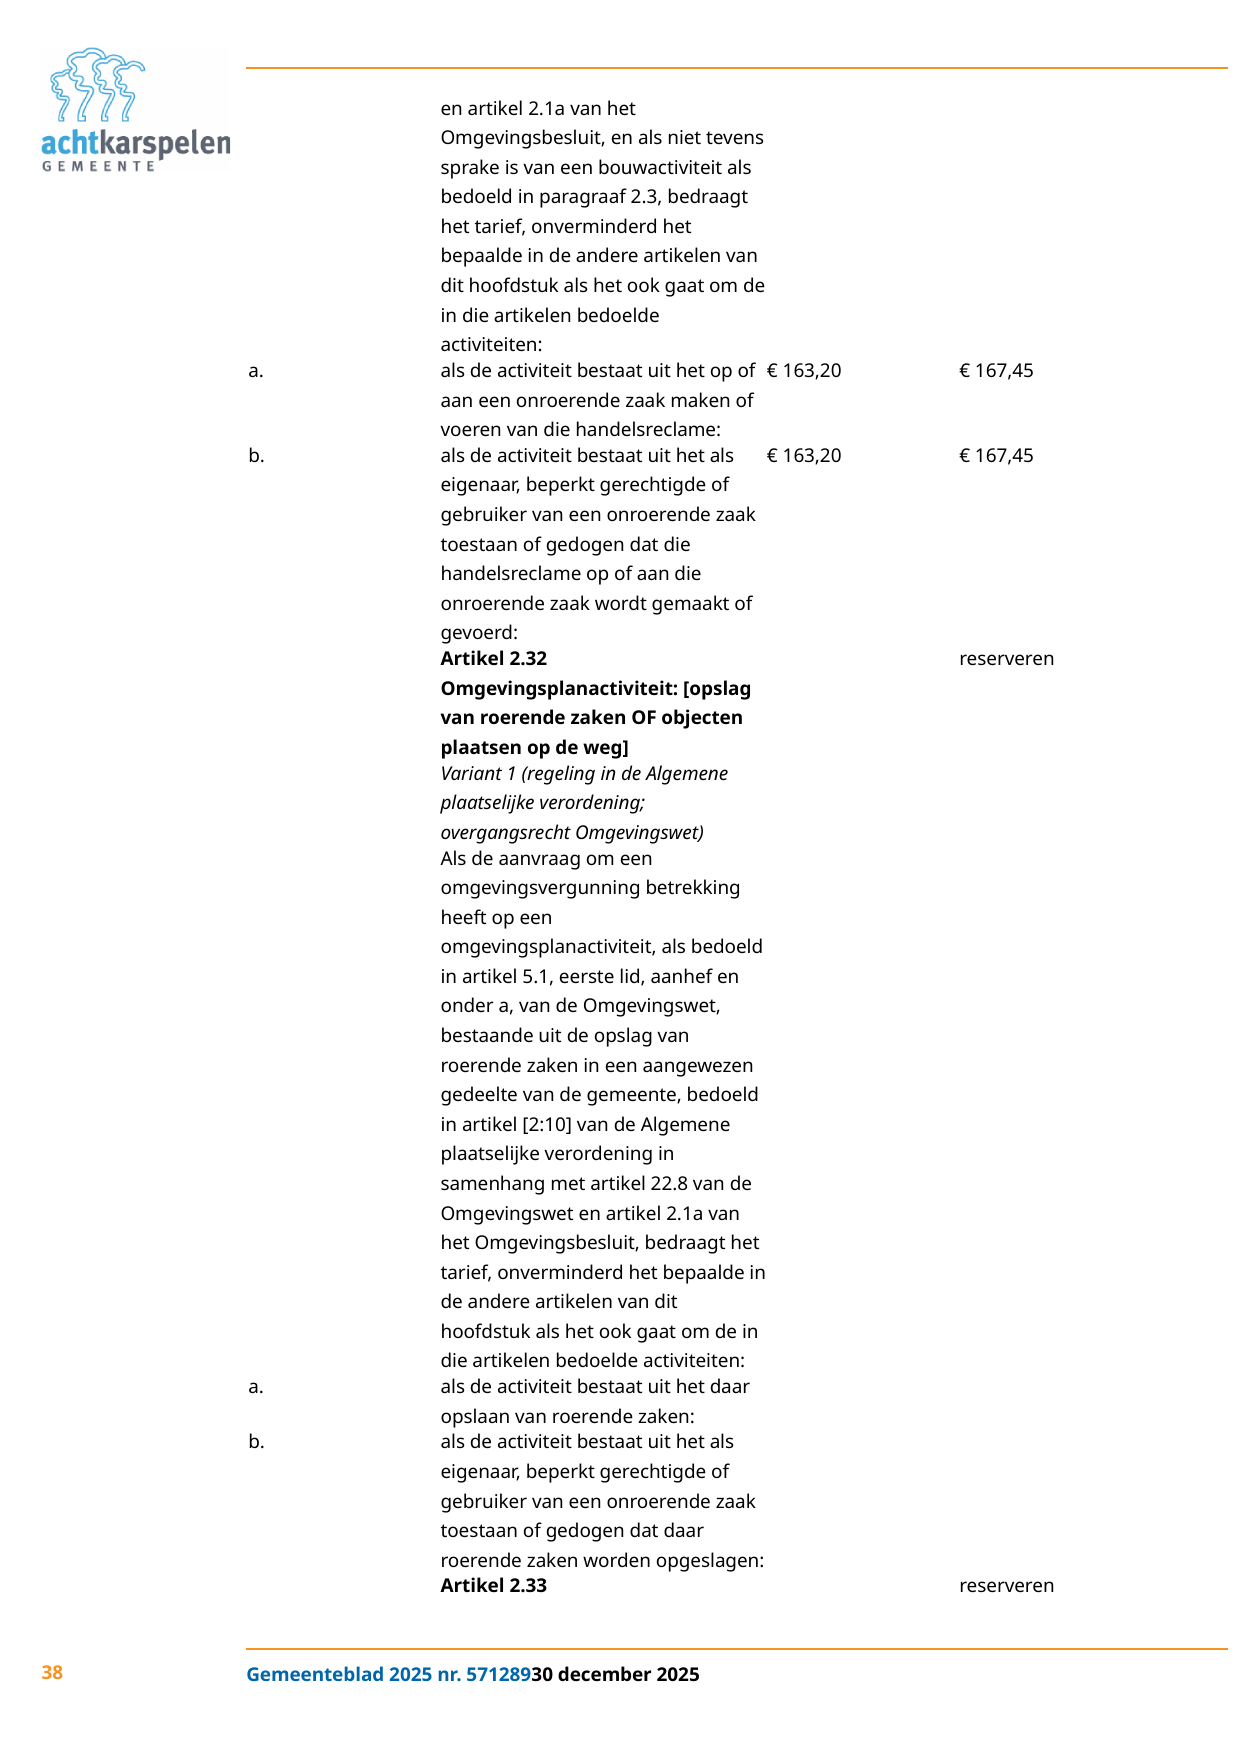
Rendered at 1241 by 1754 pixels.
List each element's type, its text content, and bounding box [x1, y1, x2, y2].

table_cell als de activiteit bestaat uit het als eigenaar, beperkt gerechtigde of gebruiker van een onroerende zaak toestaan of gedogen dat die handelsreclame op of aan die onroerende zaak wordt gemaakt of gevoerd: [440, 442, 767, 645]
table_cell € 167,45 [959, 442, 1152, 645]
table_cell [248, 845, 440, 1373]
table_cell [959, 1373, 1152, 1429]
table_cell Als de aanvraag om een omgevingsvergunning betrekking heeft op een omgevingsplanactiviteit, als bedoeld in artikel 5.1, eerste lid, aanhef en onder a, van de Omgevingswet, bestaande uit de opslag van roerende zaken in een aangewezen gedeelte van de gemeente, bedoeld in artikel [2:10] van de Algemene plaatselijke verordening in samenhang met artikel 22.8 van de Omgevingswet en artikel 2.1a van het Omgevingsbesluit, bedraagt het tarief, onverminderd het bepaalde in de andere artikelen van dit hoofdstuk als het ook gaat om de in die artikelen bedoelde activiteiten: [440, 845, 767, 1373]
table_cell [248, 760, 440, 845]
table_cell b. [248, 1429, 440, 1573]
picture [41, 47, 231, 172]
table_cell en artikel 2.1a van het Omgevingsbesluit, en als niet tevens sprake is van een bouwactiviteit als bedoeld in paragraaf 2.3, bedraagt het tarief, onverminderd het bepaalde in de andere artikelen van dit hoofdstuk als het ook gaat om de in die artikelen bedoelde activiteiten: [440, 95, 767, 357]
table_cell Variant 1 (regeling in de Algemene plaatselijke verordening; overgangsrecht Omgevingswet) [440, 760, 767, 845]
table_cell [767, 845, 959, 1373]
table_cell Artikel 2.32 Omgevingsplanactiviteit: [opslag van roerende zaken OF objecten plaatsen op de weg] [440, 645, 767, 760]
table_cell [959, 95, 1152, 357]
table_cell [248, 95, 440, 357]
table_cell a. [248, 357, 440, 442]
table_cell als de activiteit bestaat uit het daar opslaan van roerende zaken: [440, 1373, 767, 1429]
table_cell [959, 1429, 1152, 1573]
table_cell € 163,20 [767, 442, 959, 645]
table_cell [767, 95, 959, 357]
table_cell als de activiteit bestaat uit het als eigenaar, beperkt gerechtigde of gebruiker van een onroerende zaak toestaan of gedogen dat daar roerende zaken worden opgeslagen: [440, 1429, 767, 1573]
table_cell [767, 760, 959, 845]
table_cell € 163,20 [767, 357, 959, 442]
table_cell [248, 1573, 440, 1598]
table_cell reserveren [959, 645, 1152, 760]
table_cell b. [248, 442, 440, 645]
table_cell a. [248, 1373, 440, 1429]
table_cell [767, 645, 959, 760]
table_cell als de activiteit bestaat uit het op of aan een onroerende zaak maken of voeren van die handelsreclame: [440, 357, 767, 442]
table_cell [767, 1373, 959, 1429]
table_cell [959, 760, 1152, 845]
table_cell [767, 1573, 959, 1598]
table_cell [959, 845, 1152, 1373]
table_cell Artikel 2.33 [440, 1573, 767, 1598]
table_cell € 167,45 [959, 357, 1152, 442]
table_cell reserveren [959, 1573, 1152, 1598]
table_cell [767, 1429, 959, 1573]
table_cell [248, 645, 440, 760]
